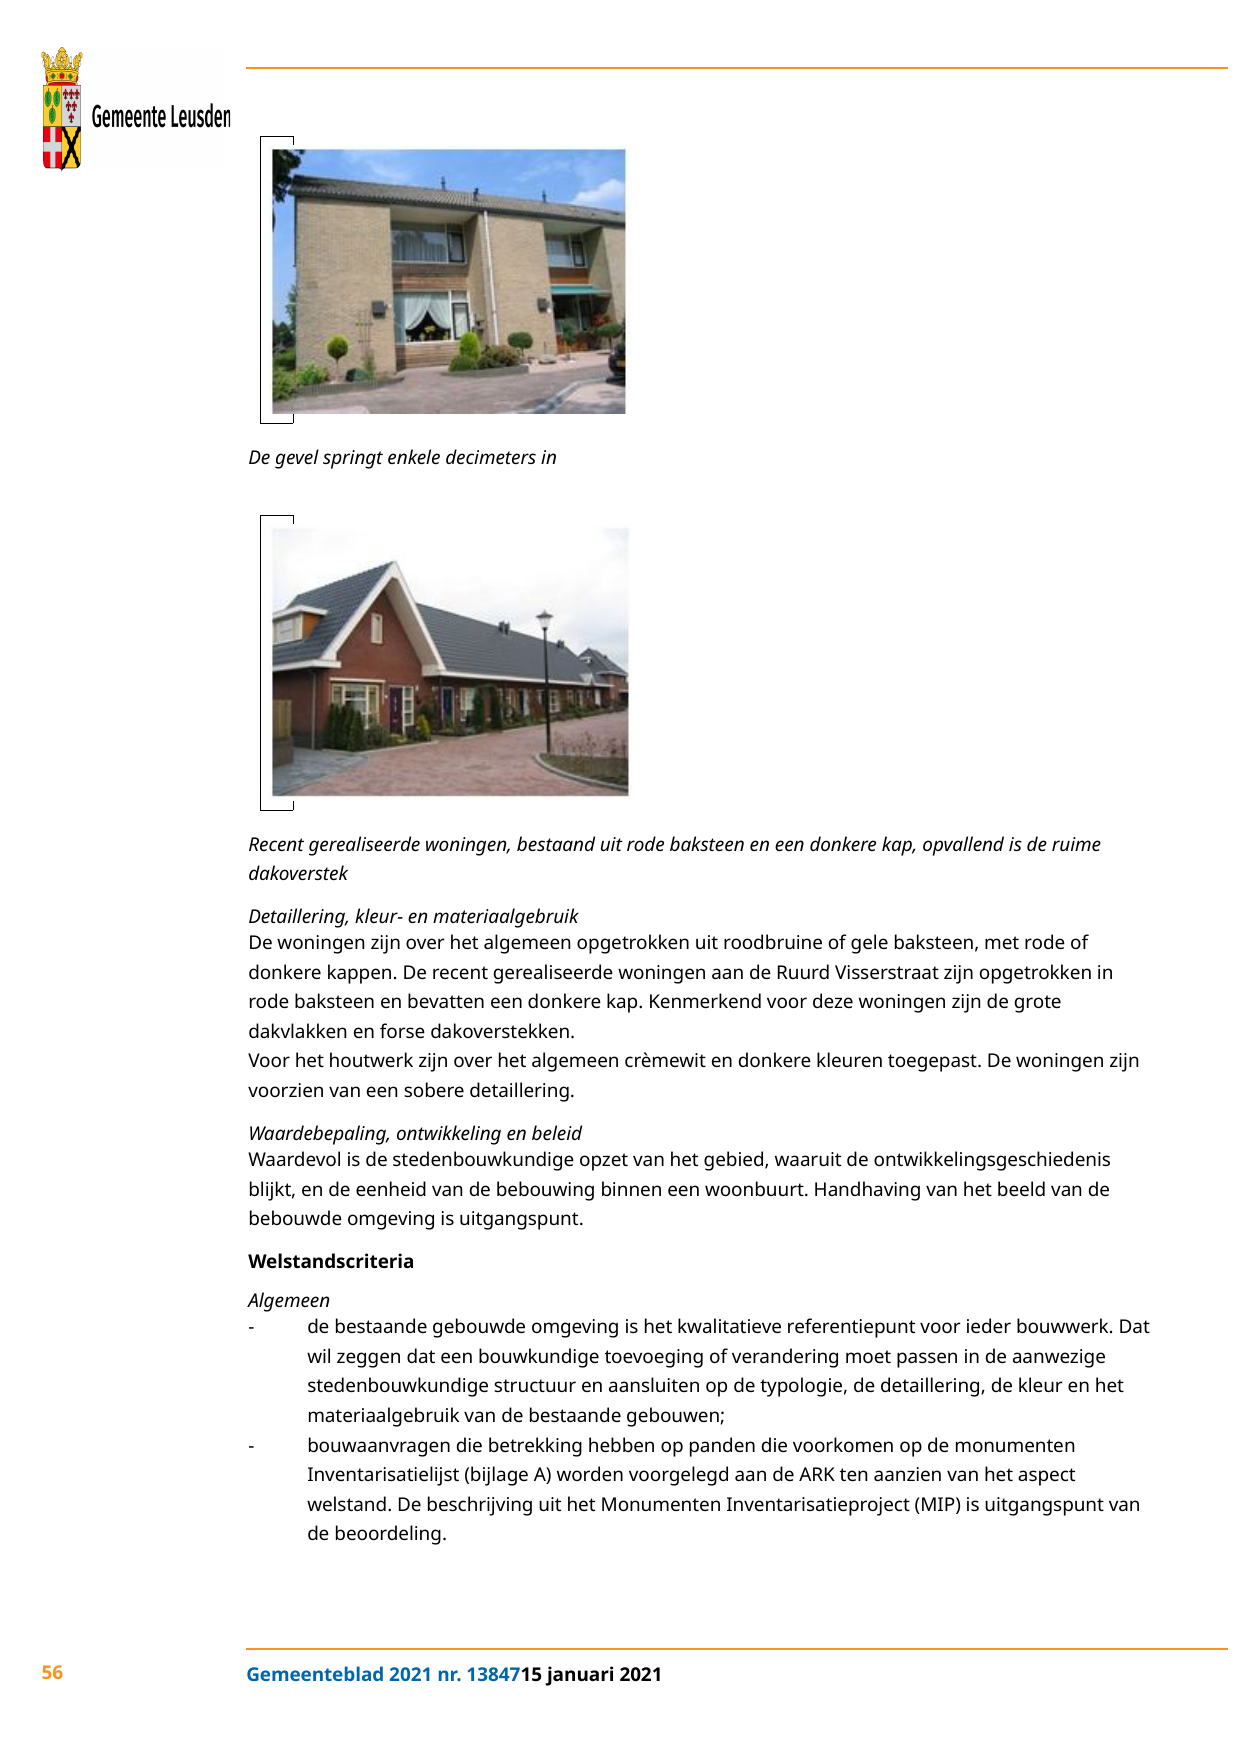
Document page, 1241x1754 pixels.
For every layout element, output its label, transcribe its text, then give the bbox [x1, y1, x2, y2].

picture [268, 145, 632, 414]
text Recent gerealiseerde woningen, bestaand uit rode baksteen en een donkere kap, opvallend is de ruime dakoverstek [248, 831, 1152, 886]
list de bestaande gebouwde omgeving is het kwalitatieve referentiepunt voor ieder bouwwerk. Dat wil zeggen dat een bouwkundige toevoeging of verandering moet passen in de aanwezige stedenbouwkundige structuur en aansluiten op de typologie, de detaillering, de kleur en het materiaalgebruik van de bestaande gebouwen; [248, 1313, 1152, 1428]
text Voor het houtwerk zijn over het algemeen crèmewit en donkere kleuren toegepast. De woningen zijn voorzien van een sobere detaillering. [248, 1048, 1152, 1103]
list bouwaanvragen die betrekking hebben op panden die voorkomen op de monumenten Inventarisatielijst (bijlage A) worden voorgelegd aan de ARK ten aanzien van het aspect welstand. De beschrijving uit het Monumenten Inventarisatieproject (MIP) is uitgangspunt van de beoordeling. [248, 1432, 1152, 1546]
picture [41, 47, 231, 172]
text Detaillering, kleur- en materiaalgebruik [248, 904, 1152, 929]
text Waardevol is de stedenbouwkundige opzet van het gebied, waaruit de ontwikkelingsgeschiedenis blijkt, en de eenheid van de bebouwing binnen een woonbuurt. Handhaving van het beeld van de bebouwde omgeving is uitgangspunt. [248, 1146, 1152, 1231]
text De gevel springt enkele decimeters in [248, 444, 1152, 470]
text Algemeen [248, 1288, 1152, 1313]
text Waardebepaling, ontwikkeling en beleid [248, 1120, 1152, 1146]
picture [268, 524, 635, 801]
text De woningen zijn over het algemeen opgetrokken uit roodbruine of gele baksteen, met rode of donkere kappen. De recent gerealiseerde woningen aan de Ruurd Visserstraat zijn opgetrokken in rode baksteen en bevatten een donkere kap. Kenmerkend voor deze woningen zijn de grote dakvlakken en forse dakoverstekken. [248, 929, 1152, 1044]
text Welstandscriteria [248, 1248, 1152, 1274]
